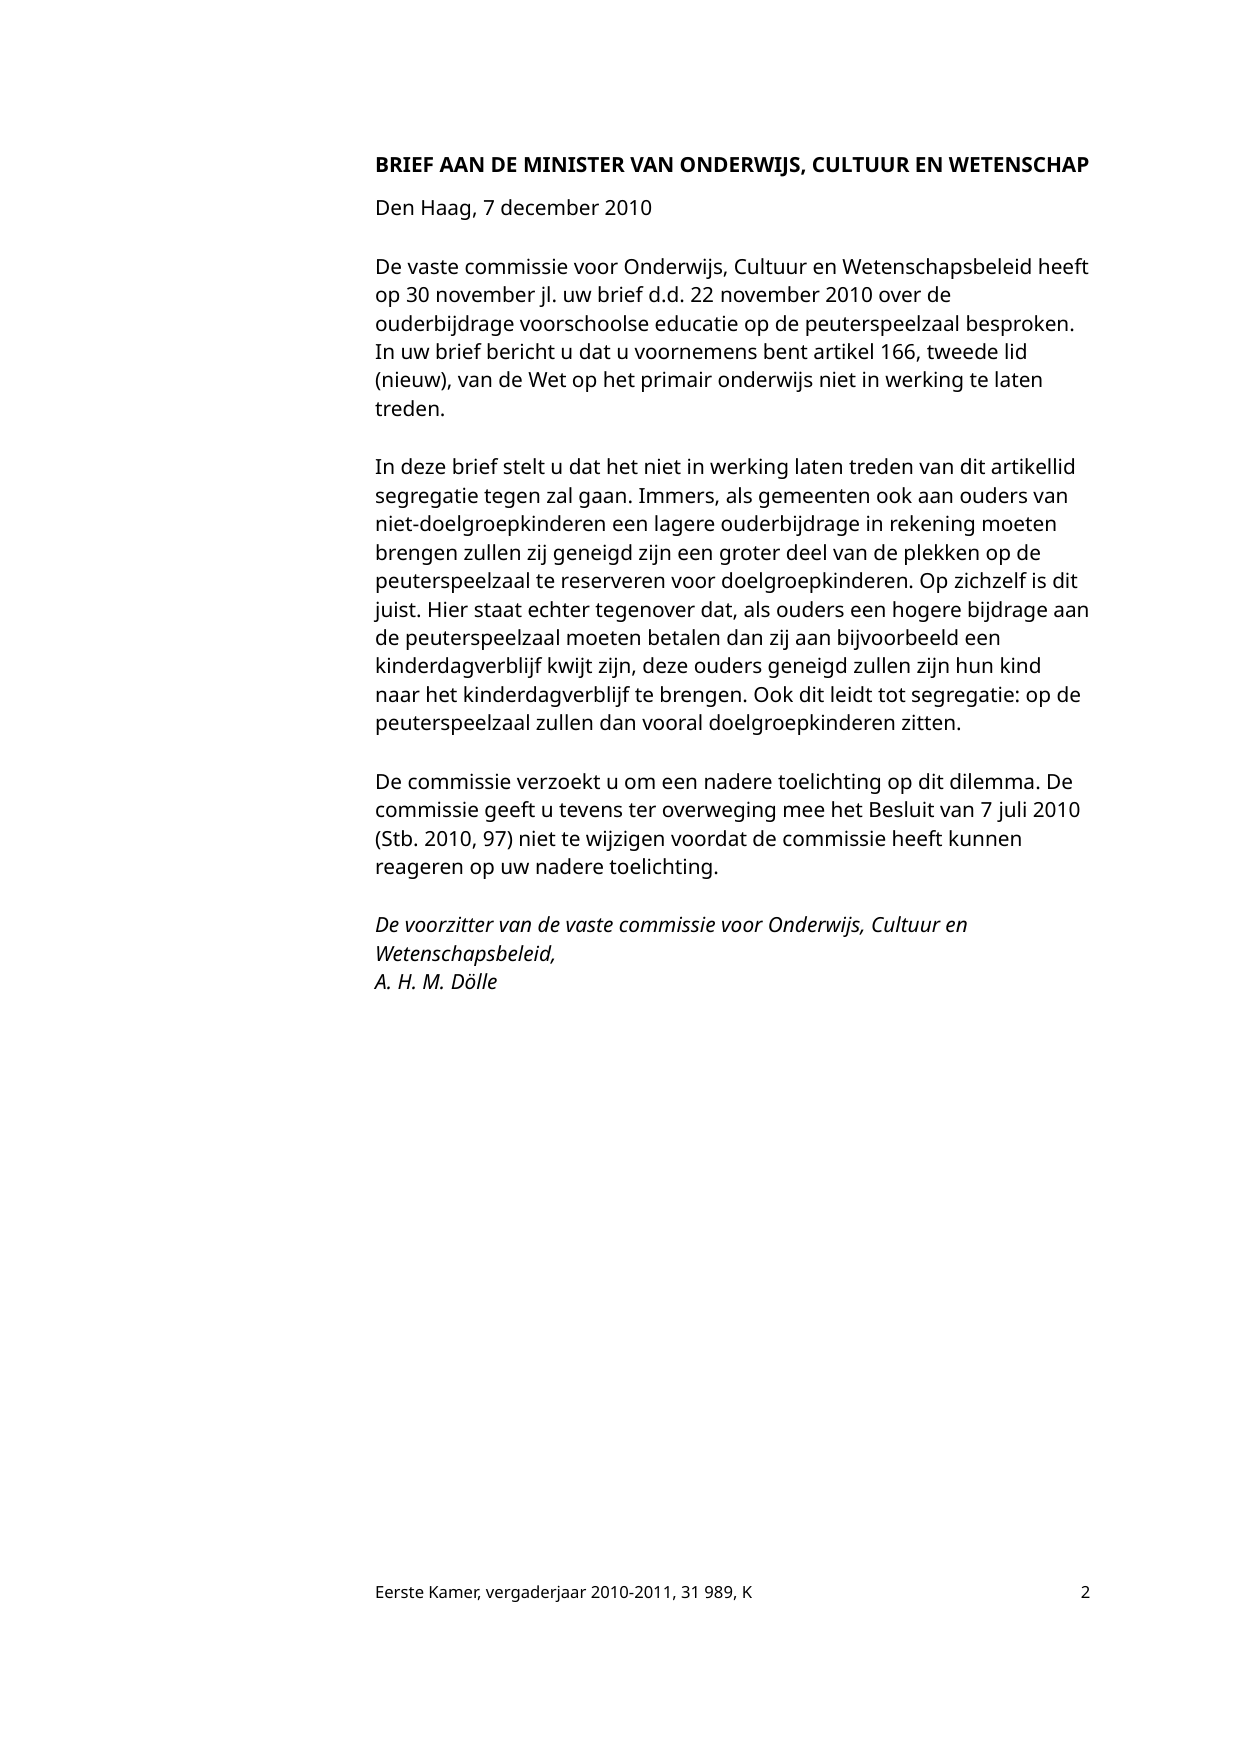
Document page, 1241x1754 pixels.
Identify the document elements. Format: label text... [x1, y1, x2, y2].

text BRIEF AAN DE MINISTER VAN ONDERWIJS, CULTUUR EN WETENSCHAP [375, 150, 1090, 178]
text De vaste commissie voor Onderwijs, Cultuur en Wetenschapsbeleid heeft op 30 november jl. uw brief d.d. 22 november 2010 over de ouderbijdrage voorschoolse educatie op de peuterspeelzaal besproken. In uw brief bericht u dat u voornemens bent artikel 166, tweede lid (nieuw), van de Wet op het primair onderwijs niet in werking te laten treden. [375, 252, 1090, 422]
text A. H. M. Dölle [375, 967, 1090, 996]
text De commissie verzoekt u om een nadere toelichting op dit dilemma. De commissie geeft u tevens ter overweging mee het Besluit van 7 juli 2010 (Stb. 2010, 97) niet te wijzigen voordat de commissie heeft kunnen reageren op uw nadere toelichting. [375, 767, 1090, 881]
text Den Haag, 7 december 2010 [375, 193, 1090, 222]
text De voorzitter van de vaste commissie voor Onderwijs, Cultuur en Wetenschapsbeleid, [375, 911, 1090, 967]
text In deze brief stelt u dat het niet in werking laten treden van dit artikellid segregatie tegen zal gaan. Immers, als gemeenten ook aan ouders van niet-doelgroepkinderen een lagere ouderbijdrage in rekening moeten brengen zullen zij geneigd zijn een groter deel van de plekken op de peuterspeelzaal te reserveren voor doelgroepkinderen. Op zichzelf is dit juist. Hier staat echter tegenover dat, als ouders een hogere bijdrage aan de peuterspeelzaal moeten betalen dan zij aan bijvoorbeeld een kinderdagverblijf kwijt zijn, deze ouders geneigd zullen zijn hun kind naar het kinderdagverblijf te brengen. Ook dit leidt tot segregatie: op de peuterspeelzaal zullen dan vooral doelgroepkinderen zitten. [375, 452, 1090, 737]
